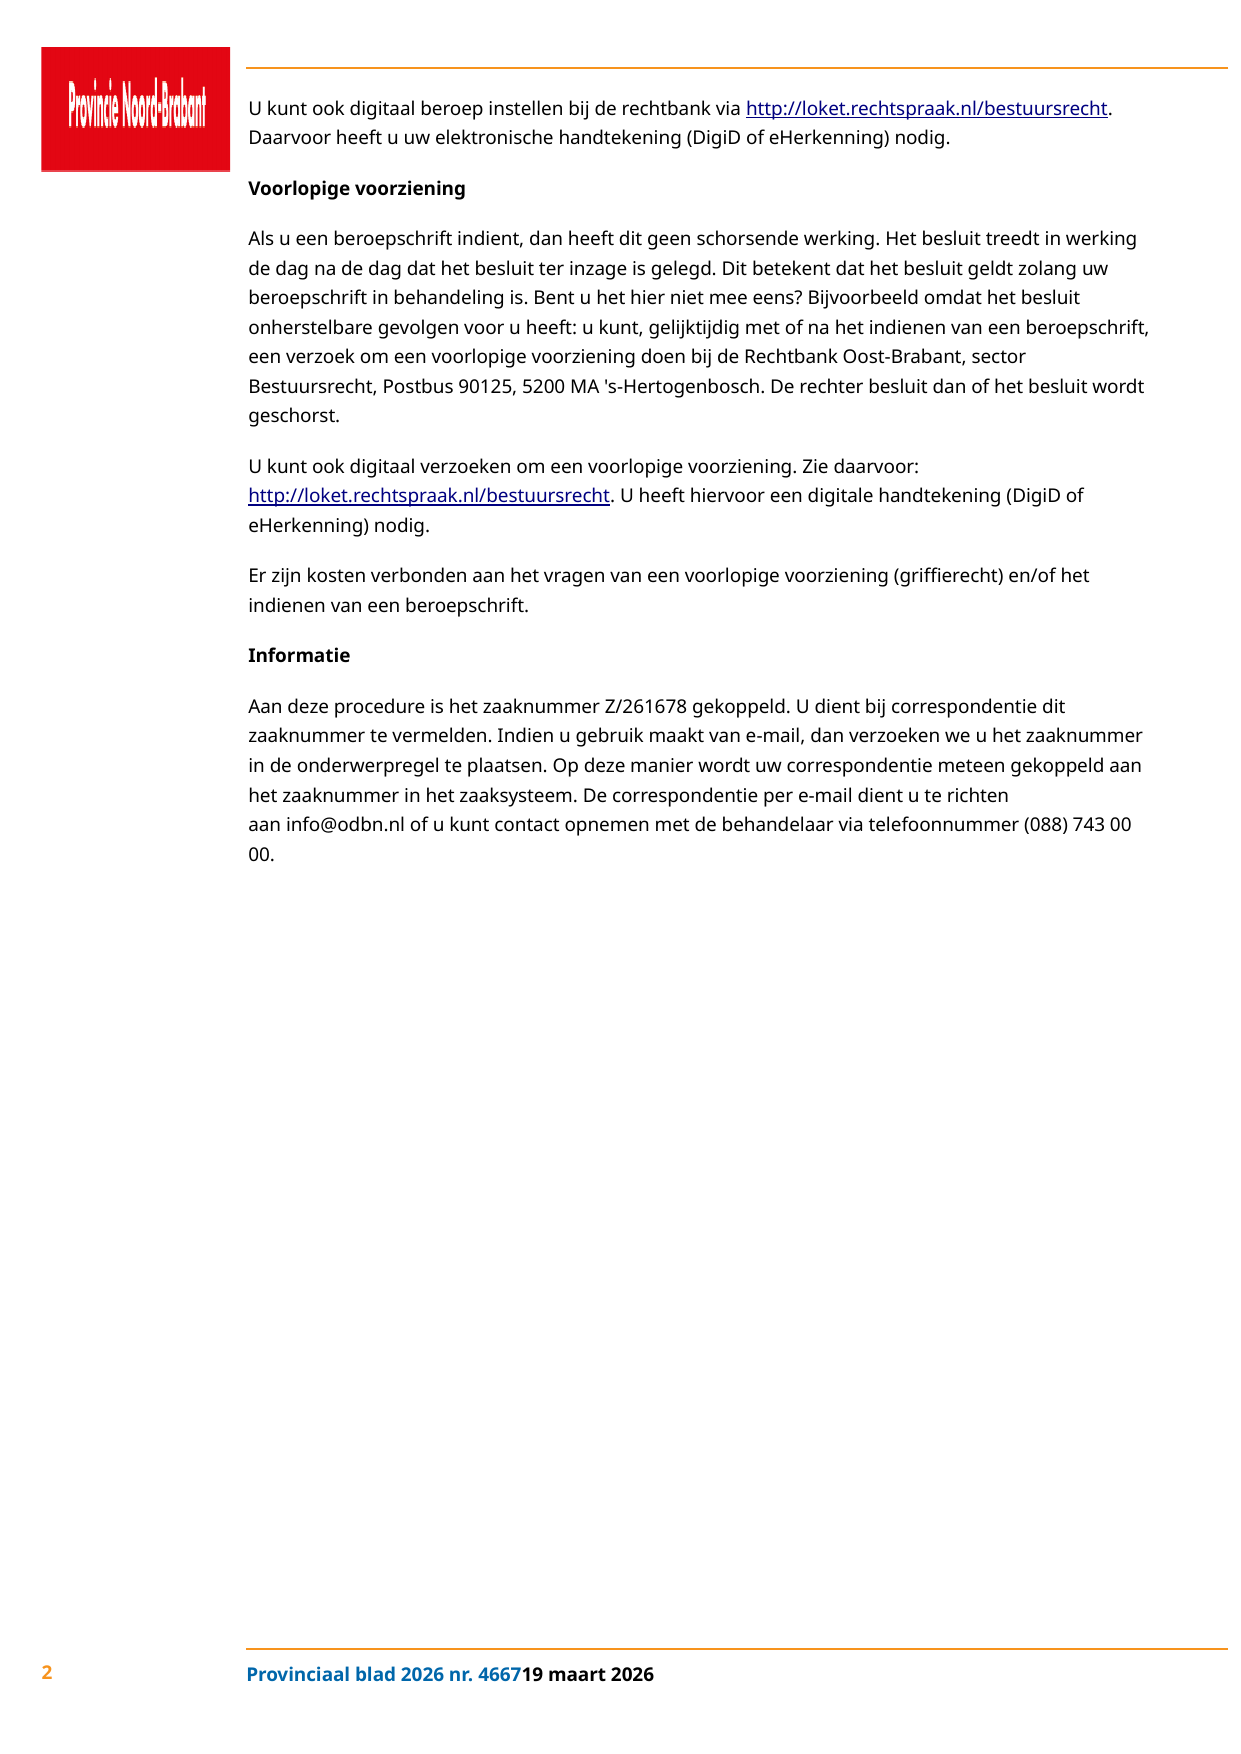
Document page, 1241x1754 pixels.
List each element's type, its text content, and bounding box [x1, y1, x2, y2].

text Er zijn kosten verbonden aan het vragen van een voorlopige voorziening (griffierecht) en/of het indienen van een beroepschrift. [248, 563, 1152, 618]
text Als u een beroepschrift indient, dan heeft dit geen schorsende werking. Het besluit treedt in werking de dag na de dag dat het besluit ter inzage is gelegd. Dit betekent dat het besluit geldt zolang uw beroepschrift in behandeling is. Bent u het hier niet mee eens? Bijvoorbeeld omdat het besluit onherstelbare gevolgen voor u heeft: u kunt, gelijktijdig met of na het indienen van een beroepschrift, een verzoek om een voorlopige voorziening doen bij de Rechtbank Oost-Brabant, sector Bestuursrecht, Postbus 90125, 5200 MA 's‑Hertogenbosch. De rechter besluit dan of het besluit wordt geschorst. [248, 225, 1152, 428]
text Aan deze procedure is het zaaknummer Z/261678 gekoppeld. U dient bij correspondentie dit zaaknummer te vermelden. Indien u gebruik maakt van e-mail, dan verzoeken we u het zaaknummer in de onderwerpregel te plaatsen. Op deze manier wordt uw correspondentie meteen gekoppeld aan het zaaknummer in het zaaksysteem. De correspondentie per e-mail dient u te richten aan info@odbn.nl of u kunt contact opnemen met de behandelaar via telefoonnummer (088) 743 00 00. [248, 693, 1152, 867]
picture [41, 47, 231, 172]
text Voorlopige voorziening [248, 175, 1152, 201]
text U kunt ook digitaal beroep instellen bij de rechtbank via http://loket.rechtspraak.nl/bestuursrecht. Daarvoor heeft u uw elektronische handtekening (DigiD of eHerkenning) nodig. [248, 95, 1152, 150]
text Informatie [248, 643, 1152, 668]
text U kunt ook digitaal verzoeken om een voorlopige voorziening. Zie daarvoor: http://loket.rechtspraak.nl/bestuursrecht. U heeft hiervoor een digitale handtekening (DigiD of eHerkenning) nodig. [248, 453, 1152, 538]
